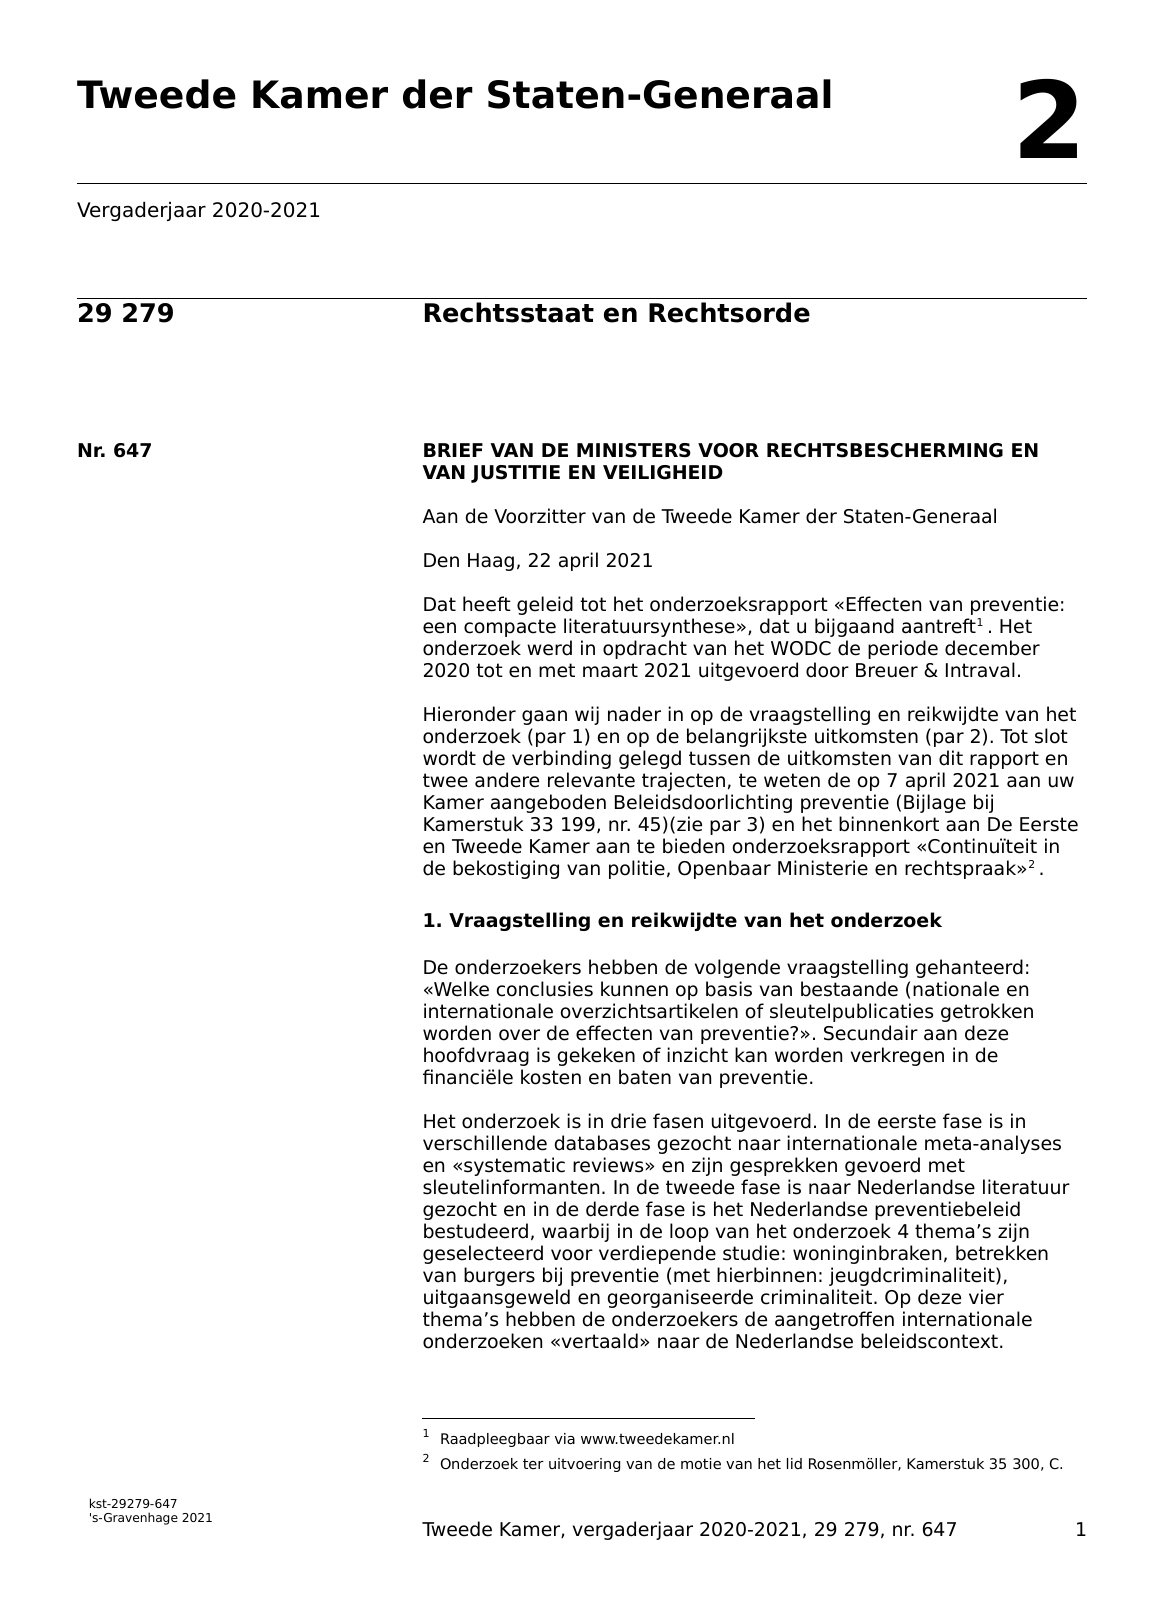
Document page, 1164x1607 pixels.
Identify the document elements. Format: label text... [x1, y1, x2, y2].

subtitle 29 279 Rechtsstaat en Rechtsorde [77, 299, 1087, 329]
text Aan de Voorzitter van de Tweede Kamer der Staten-Generaal [422, 506, 1087, 528]
text Het onderzoek is in drie fasen uitgevoerd. In de eerste fase is in verschillende databases gezocht naar internationale meta-analyses en «systematic reviews» en zijn gesprekken gevoerd met sleutelinformanten. In de tweede fase is naar Nederlandse literatuur gezocht en in de derde fase is het Nederlandse preventiebeleid bestudeerd, waarbij in de loop van het onderzoek 4 thema’s zijn geselecteerd voor verdiepende studie: woninginbraken, betrekken van burgers bij preventie (met hierbinnen: jeugdcriminaliteit), uitgaansgeweld en georganiseerde criminaliteit. Op deze vier thema’s hebben de onderzoekers de aangetroffen internationale onderzoeken «vertaald» naar de Nederlandse beleidscontext. [422, 1111, 1087, 1353]
text Onderzoek ter uitvoering van de motie van het lid Rosenmöller, Kamerstuk 35 300, C. [422, 1452, 1087, 1474]
text Hieronder gaan wij nader in op de vraagstelling en reikwijdte van het onderzoek (par 1) en op de belangrijkste uitkomsten (par 2). Tot slot wordt de verbinding gelegd tussen de uitkomsten van dit rapport en twee andere relevante trajecten, te weten de op 7 april 2021 aan uw Kamer aangeboden Beleidsdoorlichting preventie (Bijlage bij Kamerstuk 33 199, nr. 45)(zie par 3) en het binnenkort aan De Eerste en Tweede Kamer aan te bieden onderzoeksrapport «Continuïteit in de bekostiging van politie, Openbaar Ministerie en rechtspraak». [422, 704, 1087, 880]
table_header Tweede Kamer der Staten-Generaal [77, 59, 886, 183]
subtitle 1. Vraagstelling en reikwijdte van het onderzoek [422, 910, 1087, 932]
text Dat heeft geleid tot het onderzoeksrapport «Effecten van preventie: een compacte literatuursynthese», dat u bijgaand aantreft. Het onderzoek werd in opdracht van het WODC de periode december 2020 tot en met maart 2021 uitgevoerd door Breuer & Intraval. [422, 594, 1087, 682]
table_cell Vergaderjaar 2020-2021 [77, 184, 1087, 298]
subtitle Nr. 647 BRIEF VAN DE MINISTERS VOOR RECHTSBESCHERMING EN VAN JUSTITIE EN VEILIGHEID [77, 440, 1087, 484]
text Raadpleegbaar via www.tweedekamer.nl [422, 1427, 1087, 1449]
text 's-Gravenhage 2021 [88, 1511, 323, 1525]
text kst-29279-647 [88, 1497, 323, 1511]
text Den Haag, 22 april 2021 [422, 550, 1087, 572]
text De onderzoekers hebben de volgende vraagstelling gehanteerd: «Welke conclusies kunnen op basis van bestaande (nationale en internationale overzichtsartikelen of sleutelpublicaties getrokken worden over de effecten van preventie?». Secundair aan deze hoofdvraag is gekeken of inzicht kan worden verkregen in de financiële kosten en baten van preventie. [422, 957, 1087, 1089]
table_header 2 [886, 59, 1087, 183]
